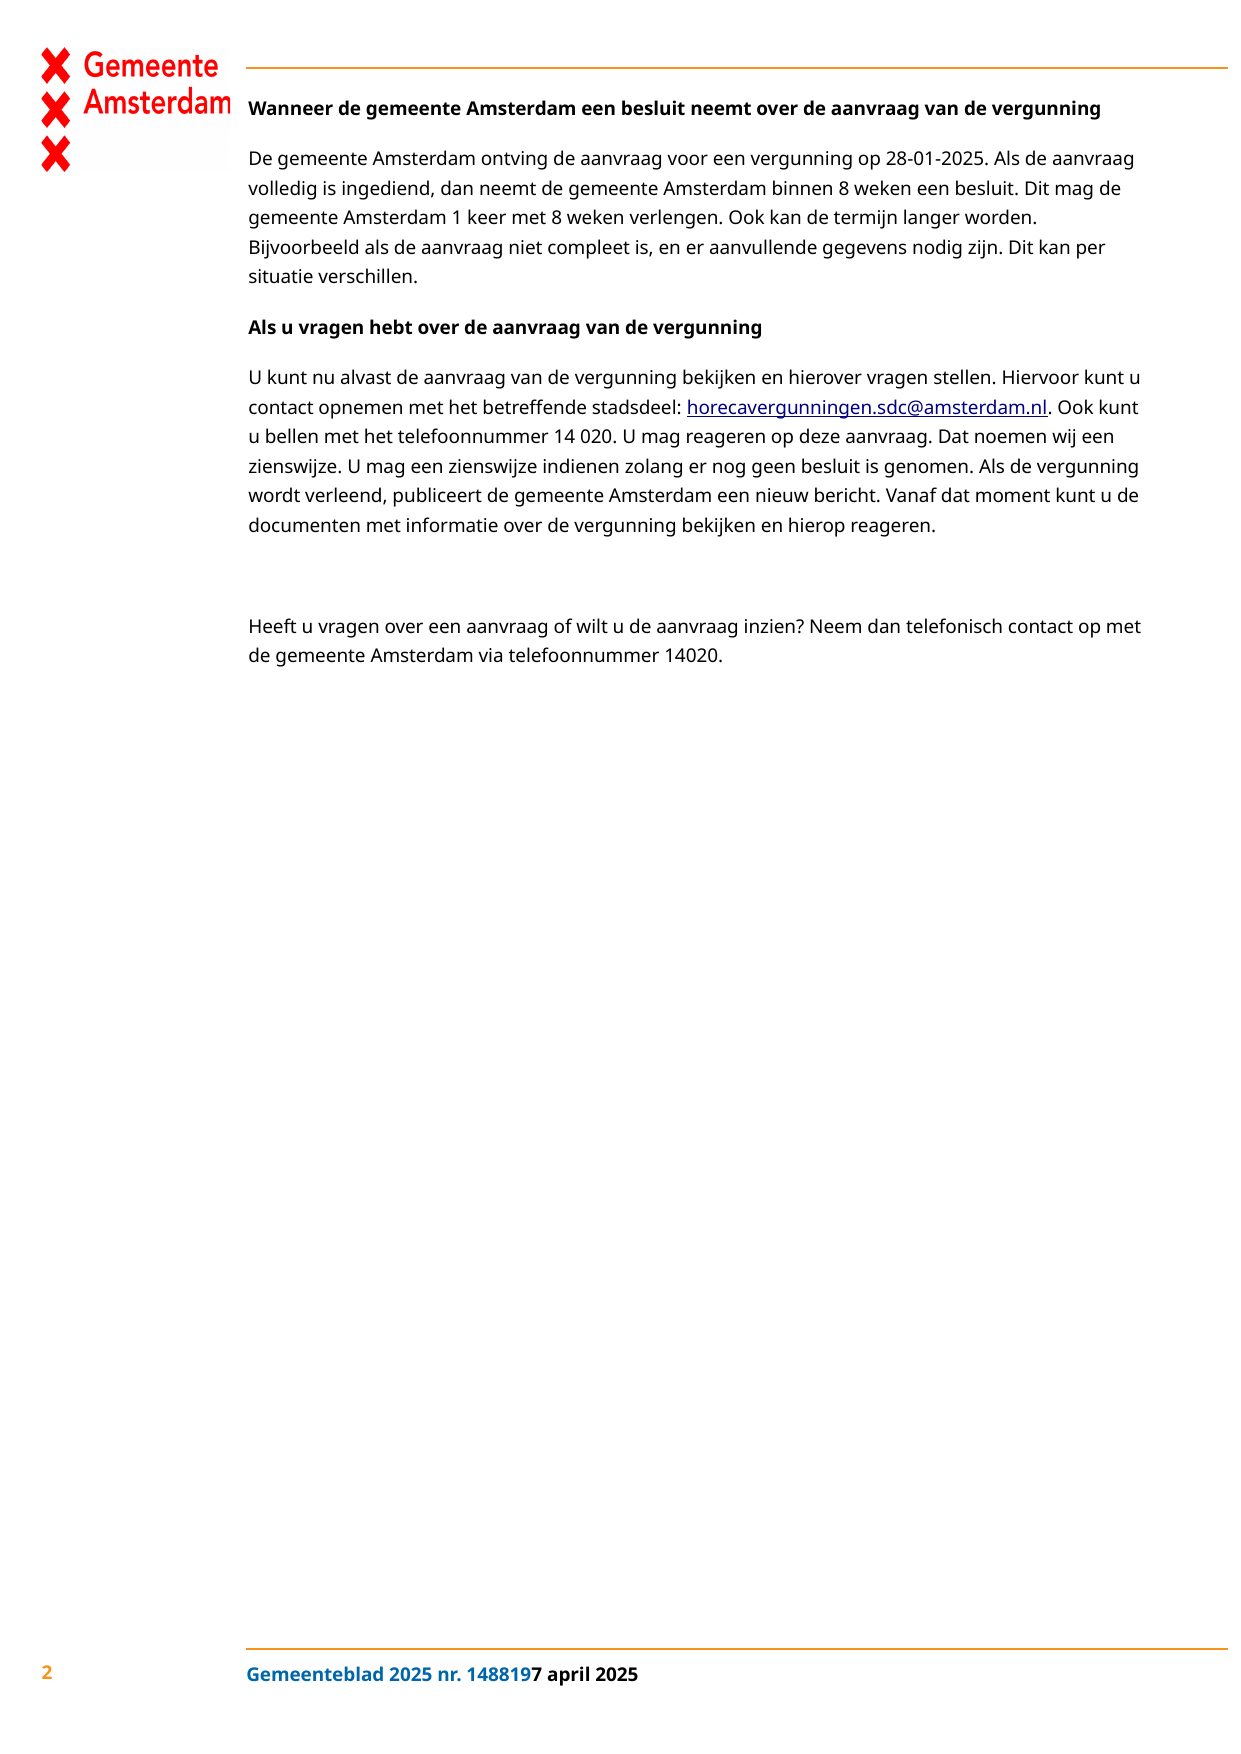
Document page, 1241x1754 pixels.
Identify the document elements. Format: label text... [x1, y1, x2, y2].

text Wanneer de gemeente Amsterdam een besluit neemt over de aanvraag van de vergunning [248, 95, 1152, 121]
text Als u vragen hebt over de aanvraag van de vergunning [248, 314, 1152, 340]
picture [41, 47, 231, 172]
text De gemeente Amsterdam ontving de aanvraag voor een vergunning op 28-01-2025. Als de aanvraag volledig is ingediend, dan neemt de gemeente Amsterdam binnen 8 weken een besluit. Dit mag de gemeente Amsterdam 1 keer met 8 weken verlengen. Ook kan de termijn langer worden. Bijvoorbeeld als de aanvraag niet compleet is, en er aanvullende gegevens nodig zijn. Dit kan per situatie verschillen. [248, 145, 1152, 289]
text U kunt nu alvast de aanvraag van de vergunning bekijken en hierover vragen stellen. Hiervoor kunt u contact opnemen met het betreffende stadsdeel: horecavergunningen.sdc@amsterdam.nl. Ook kunt u bellen met het telefoonnummer 14 020. U mag reageren op deze aanvraag. Dat noemen wij een zienswijze. U mag een zienswijze indienen zolang er nog geen besluit is genomen. Als de vergunning wordt verleend, publiceert de gemeente Amsterdam een nieuw bericht. Vanaf dat moment kunt u de documenten met informatie over de vergunning bekijken en hierop reageren. [248, 364, 1152, 538]
text Heeft u vragen over een aanvraag of wilt u de aanvraag inzien? Neem dan telefonisch contact op met de gemeente Amsterdam via telefoonnummer 14020. [248, 613, 1152, 668]
